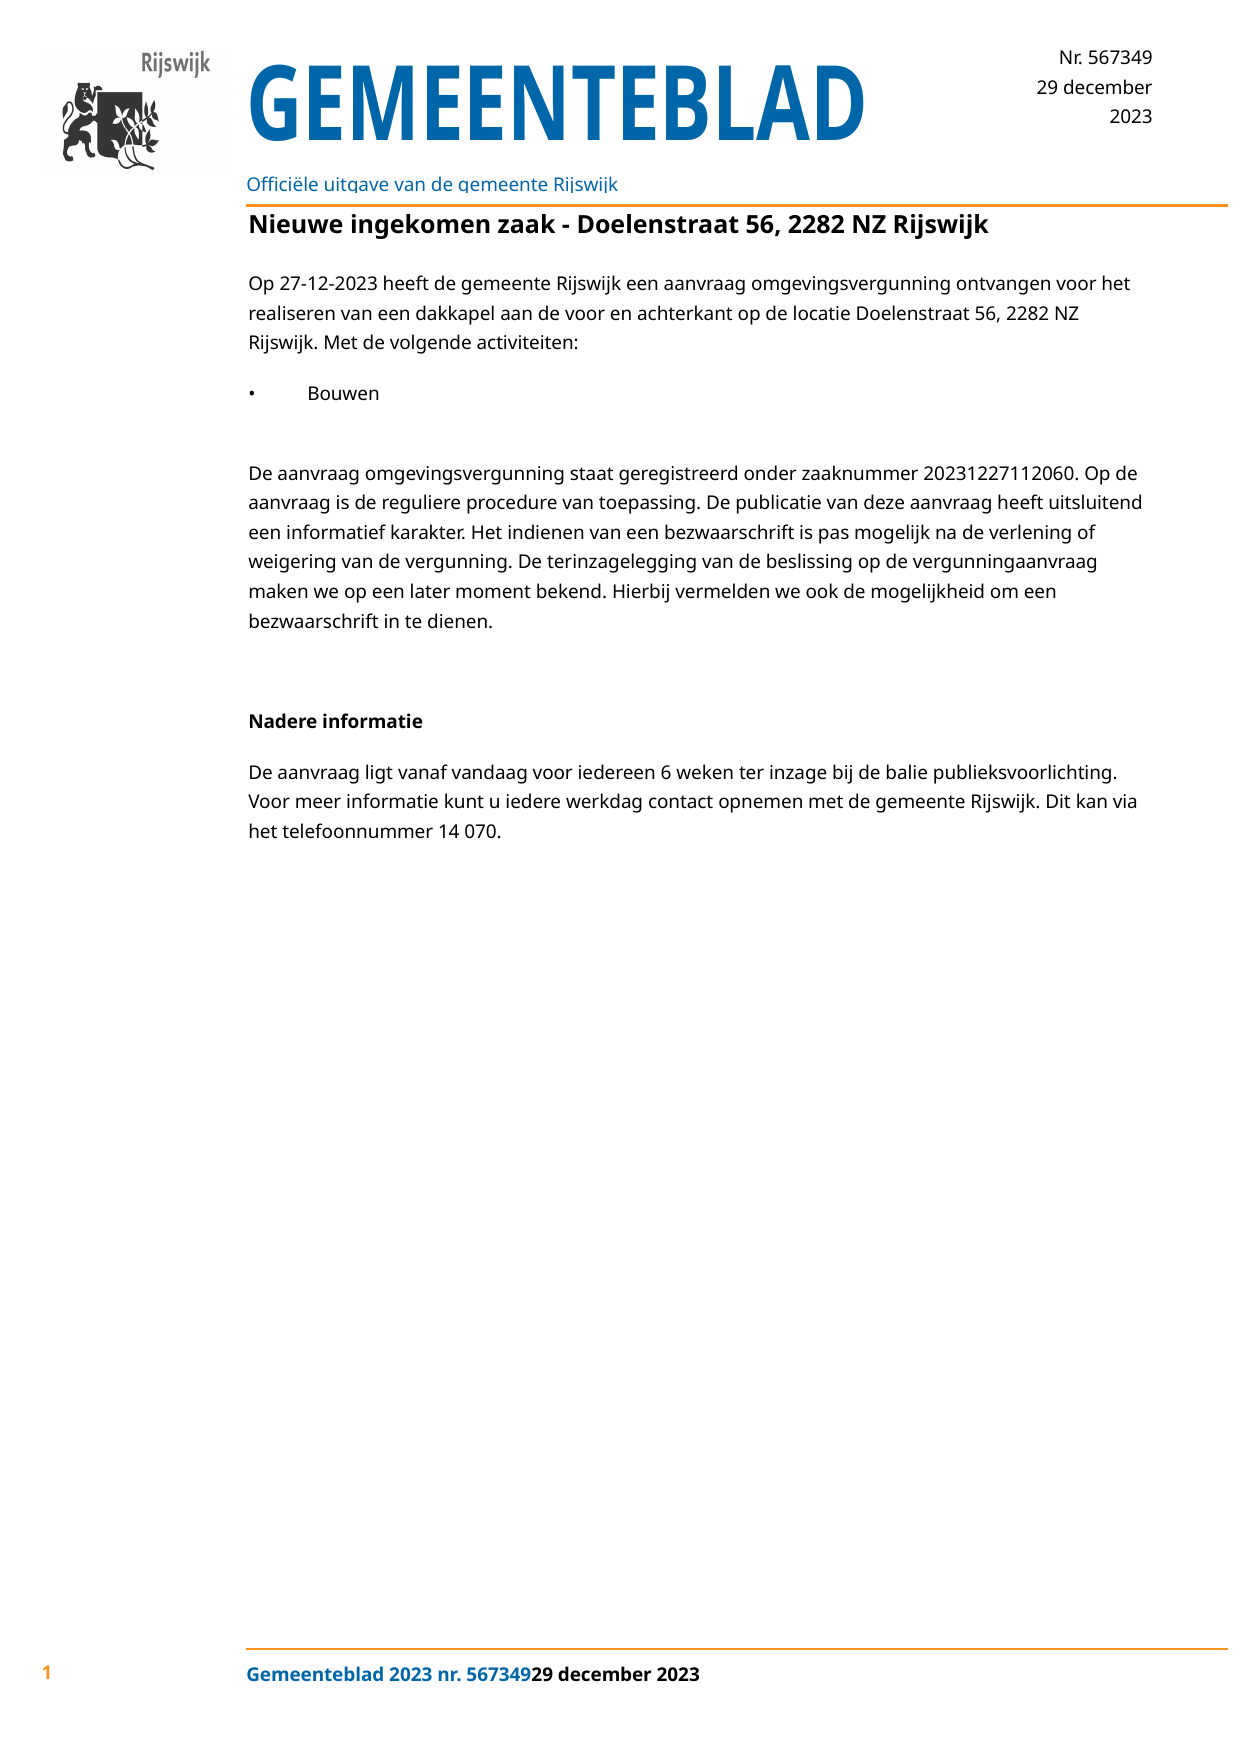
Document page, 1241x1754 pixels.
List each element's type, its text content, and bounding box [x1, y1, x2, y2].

text Op 27-12-2023 heeft de gemeente Rijswijk een aanvraag omgevingsvergunning ontvangen voor het realiseren van een dakkapel aan de voor en achterkant op de locatie Doelenstraat 56, 2282 NZ Rijswijk. Met de volgende activiteiten: [248, 270, 1152, 355]
text Nieuwe ingekomen zaak - Doelenstraat 56, 2282 NZ Rijswijk [248, 207, 1152, 241]
text De aanvraag ligt vanaf vandaag voor iedereen 6 weken ter inzage bij de balie publieksvoorlichting. Voor meer informatie kunt u iedere werkdag contact opnemen met de gemeente Rijswijk. Dit kan via het telefoonnummer 14 070. [248, 759, 1152, 844]
text Nadere informatie [248, 709, 1152, 734]
picture [41, 47, 231, 172]
list Bouwen [248, 380, 1152, 406]
text De aanvraag omgevingsvergunning staat geregistreerd onder zaaknummer 20231227112060. Op de aanvraag is de reguliere procedure van toepassing. De publicatie van deze aanvraag heeft uitsluitend een informatief karakter. Het indienen van een bezwaarschrift is pas mogelijk na de verlening of weigering van de vergunning. De terinzagelegging van de beslissing op de vergunningaanvraag maken we op een later moment bekend. Hierbij vermelden we ook de mogelijkheid om een bezwaarschrift in te dienen. [248, 460, 1152, 633]
